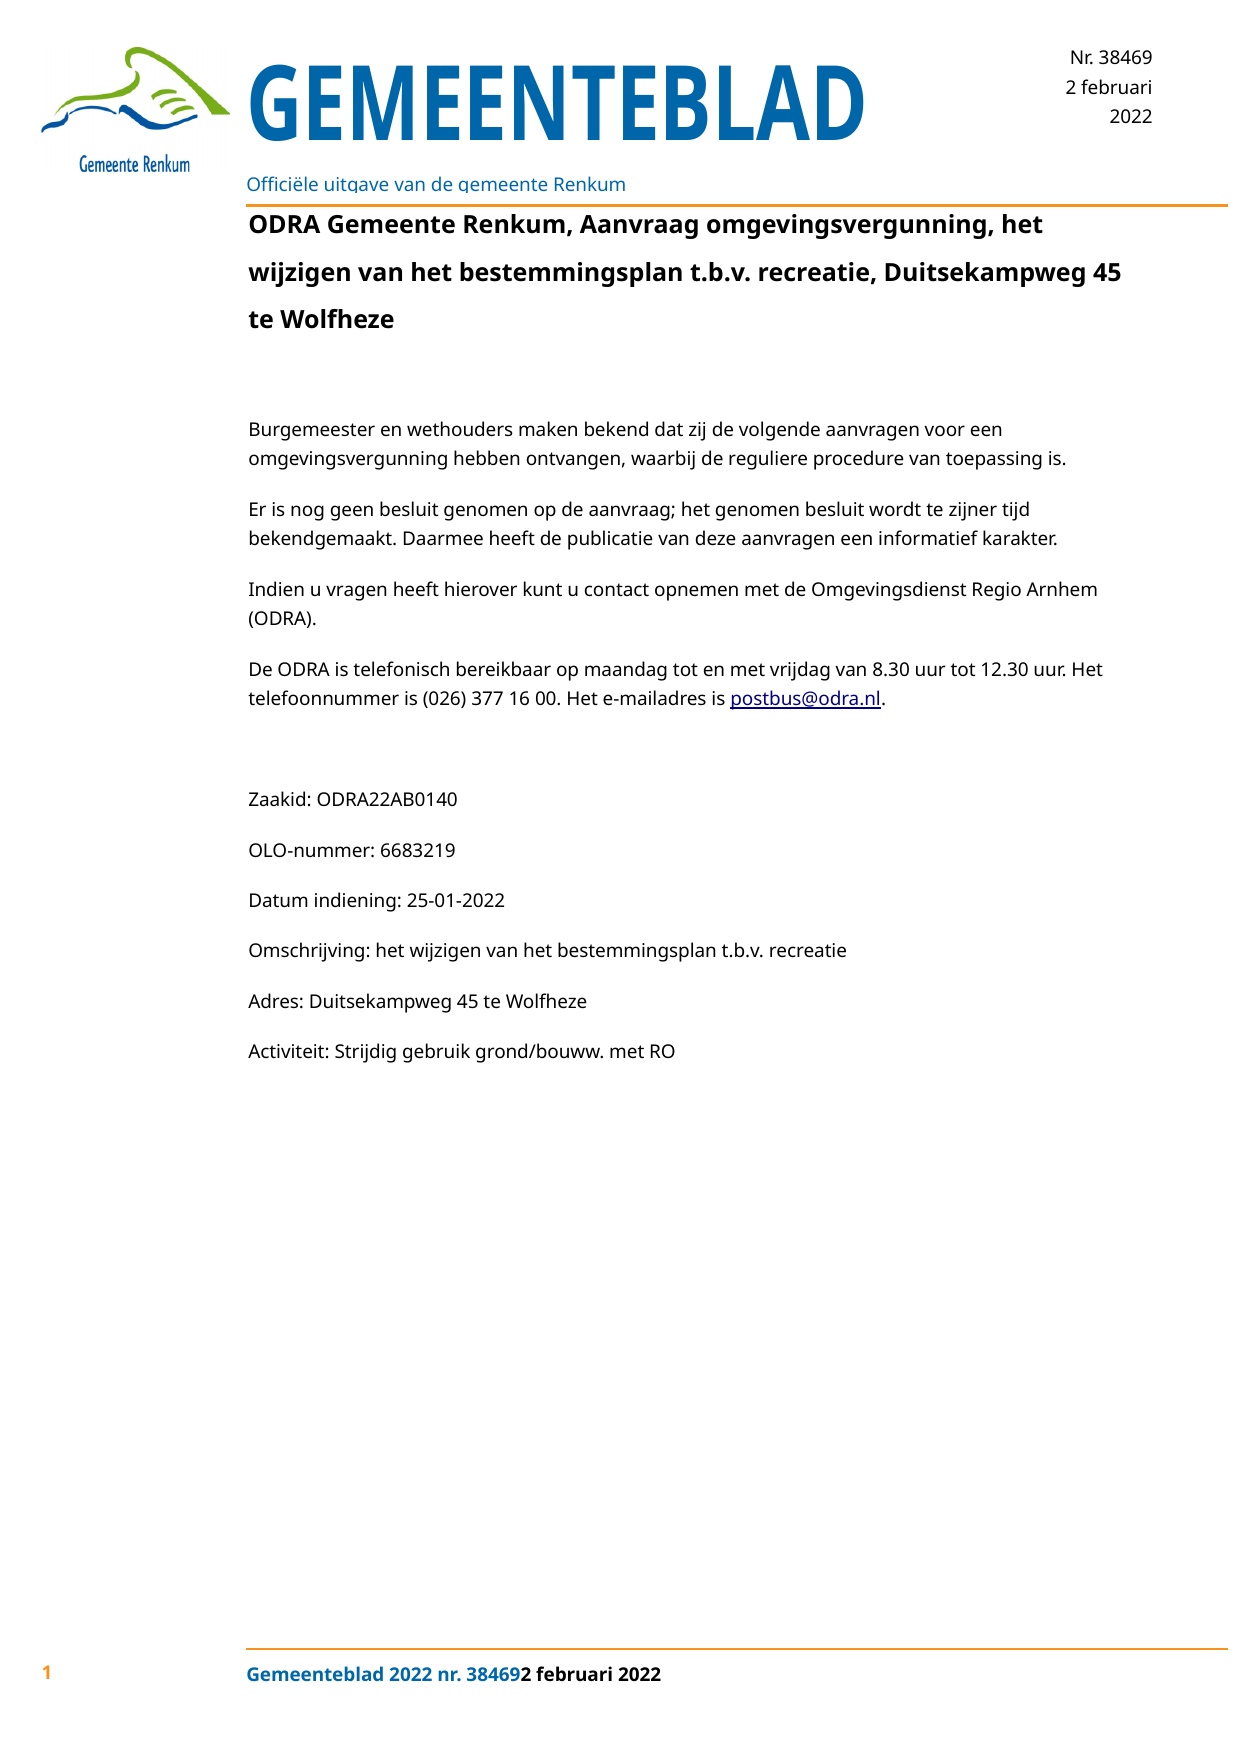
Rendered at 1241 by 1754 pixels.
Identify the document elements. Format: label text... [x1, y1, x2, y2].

text Zaakid: ODRA22AB0140 [248, 786, 1152, 812]
text OLO-nummer: 6683219 [248, 837, 1152, 862]
text ODRA Gemeente Renkum, Aanvraag omgevingsvergunning, het wijzigen van het bestemmingsplan t.b.v. recreatie, Duitsekampweg 45 te Wolfheze [248, 207, 1152, 336]
text Activiteit: Strijdig gebruik grond/bouww. met RO [248, 1038, 1152, 1064]
text Indien u vragen heeft hierover kunt u contact opnemen met de Omgevingsdienst Regio Arnhem (ODRA). [248, 576, 1152, 631]
text De ODRA is telefonisch bereikbaar op maandag tot en met vrijdag van 8.30 uur tot 12.30 uur. Het telefoonnummer is (026) 377 16 00. Het e-mailadres is postbus@odra.nl. [248, 656, 1152, 711]
text Datum indiening: 25-01-2022 [248, 887, 1152, 913]
text Burgemeester en wethouders maken bekend dat zij de volgende aanvragen voor een omgevingsvergunning hebben ontvangen, waarbij de reguliere procedure van toepassing is. [248, 416, 1152, 471]
text Adres: Duitsekampweg 45 te Wolfheze [248, 988, 1152, 1014]
text Omschrijving: het wijzigen van het bestemmingsplan t.b.v. recreatie [248, 938, 1152, 963]
picture [41, 47, 231, 172]
text Er is nog geen besluit genomen op de aanvraag; het genomen besluit wordt te zijner tijd bekendgemaakt. Daarmee heeft de publicatie van deze aanvragen een informatief karakter. [248, 496, 1152, 551]
